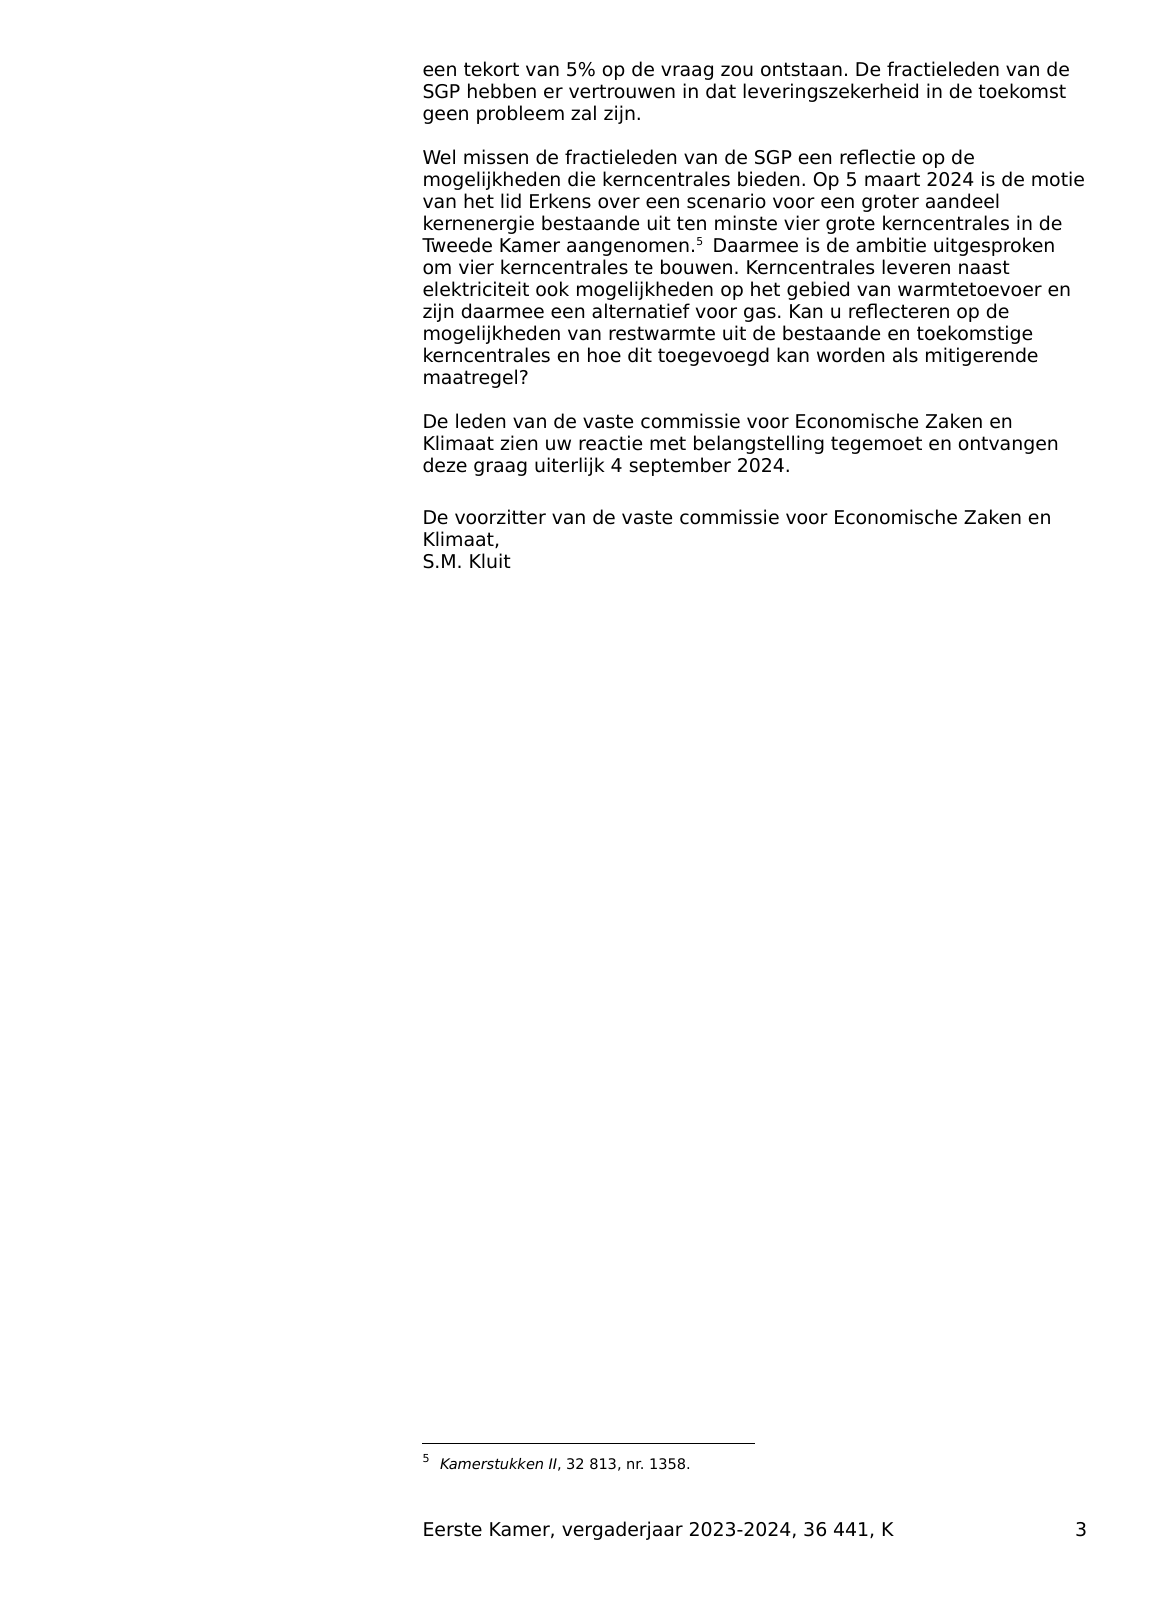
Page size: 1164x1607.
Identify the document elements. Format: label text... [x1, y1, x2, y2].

text een tekort van 5% op de vraag zou ontstaan. De fractieleden van de SGP hebben er vertrouwen in dat leveringszekerheid in de toekomst geen probleem zal zijn. [422, 59, 1087, 125]
text Kamerstukken II, 32 813, nr. 1358. [422, 1452, 1087, 1474]
text De leden van de vaste commissie voor Economische Zaken en Klimaat zien uw reactie met belangstelling tegemoet en ontvangen deze graag uiterlijk 4 september 2024. [422, 411, 1087, 477]
text Wel missen de fractieleden van de SGP een reflectie op de mogelijkheden die kerncentrales bieden. Op 5 maart 2024 is de motie van het lid Erkens over een scenario voor een groter aandeel kernenergie bestaande uit ten minste vier grote kerncentrales in de Tweede Kamer aangenomen. Daarmee is de ambitie uitgesproken om vier kerncentrales te bouwen. Kerncentrales leveren naast elektriciteit ook mogelijkheden op het gebied van warmtetoevoer en zijn daarmee een alternatief voor gas. Kan u reflecteren op de mogelijkheden van restwarmte uit de bestaande en toekomstige kerncentrales en hoe dit toegevoegd kan worden als mitigerende maatregel? [422, 147, 1087, 389]
text De voorzitter van de vaste commissie voor Economische Zaken en Klimaat, S.M. Kluit [422, 507, 1087, 573]
